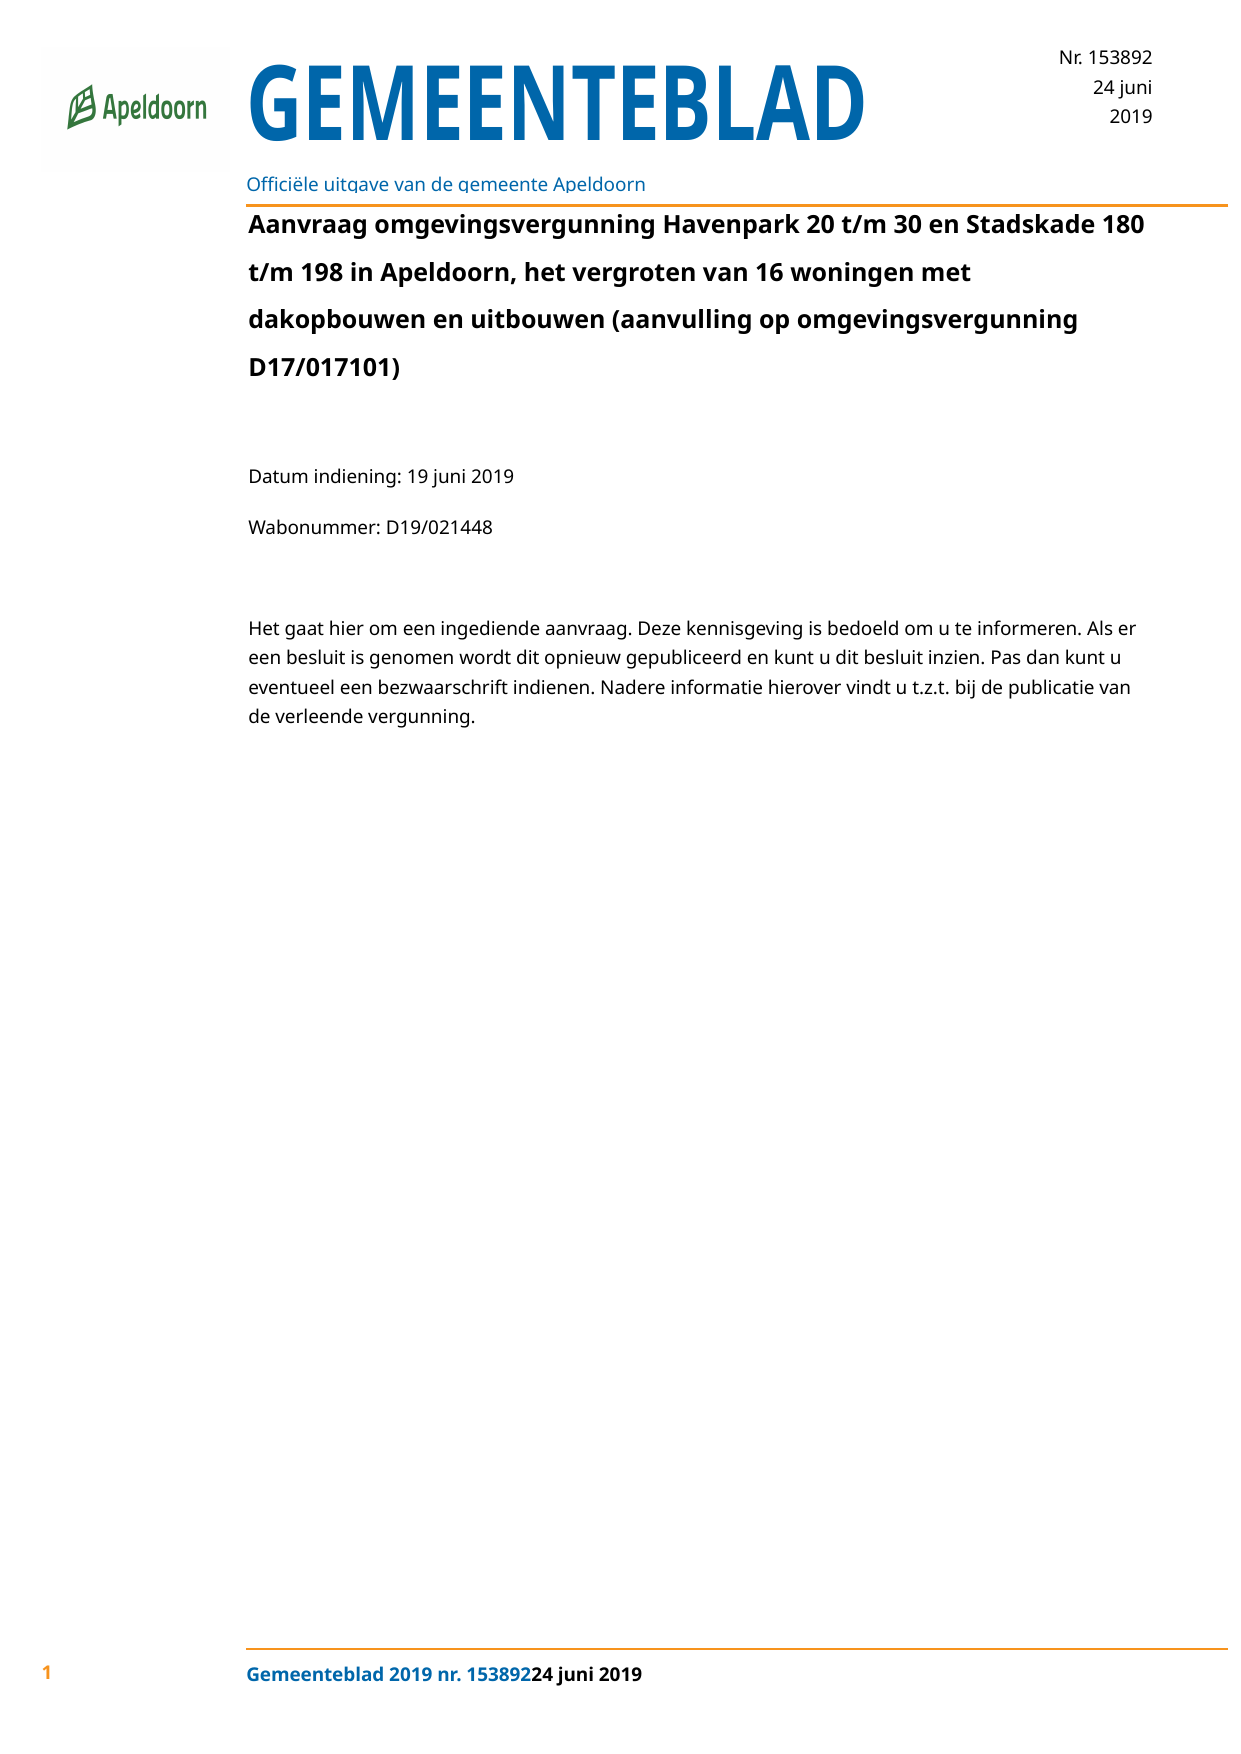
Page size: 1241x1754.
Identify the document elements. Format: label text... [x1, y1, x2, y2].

text Aanvraag omgevingsvergunning Havenpark 20 t/m 30 en Stadskade 180 t/m 198 in Apeldoorn, het vergroten van 16 woningen met dakopbouwen en uitbouwen (aanvulling op omgevingsvergunning D17/017101) [248, 207, 1152, 384]
text Datum indiening: 19 juni 2019 [248, 463, 1152, 489]
picture [41, 47, 231, 172]
text Het gaat hier om een ingediende aanvraag. Deze kennisgeving is bedoeld om u te informeren. Als er een besluit is genomen wordt dit opnieuw gepubliceerd en kunt u dit besluit inzien. Pas dan kunt u eventueel een bezwaarschrift indienen. Nadere informatie hierover vindt u t.z.t. bij de publicatie van de verleende vergunning. [248, 615, 1152, 729]
text Wabonummer: D19/021448 [248, 514, 1152, 540]
